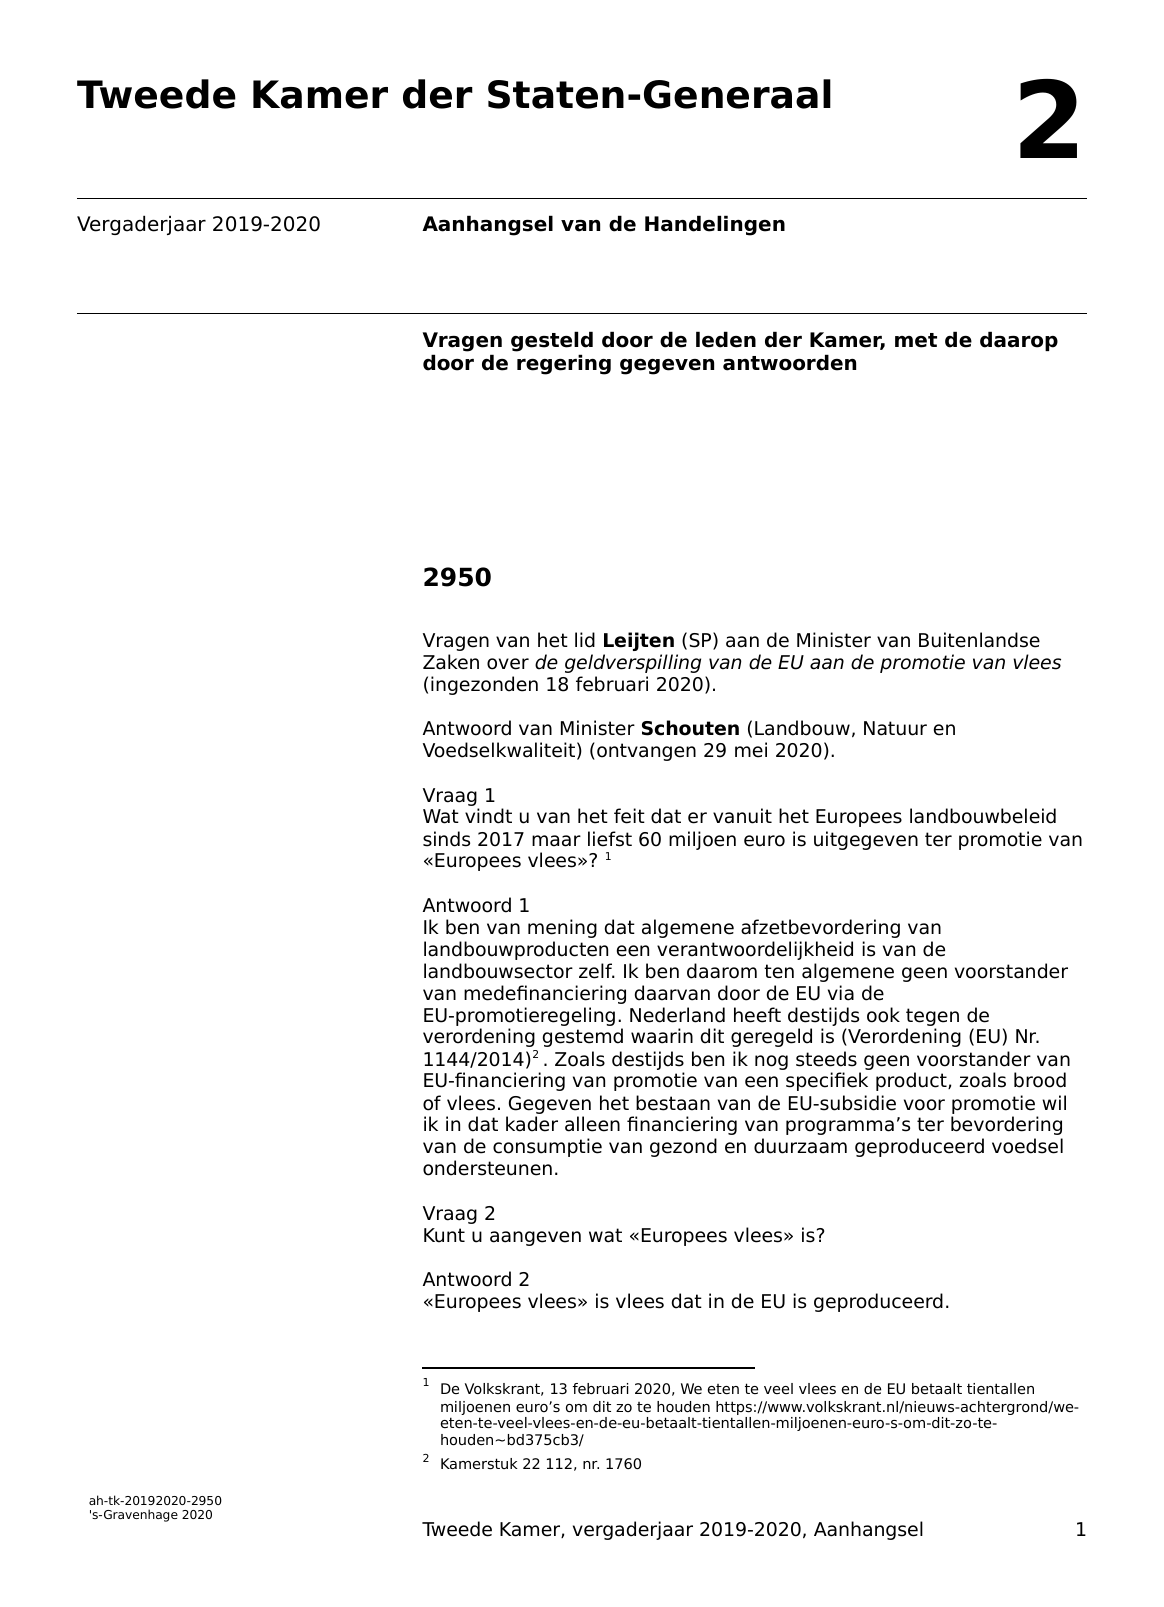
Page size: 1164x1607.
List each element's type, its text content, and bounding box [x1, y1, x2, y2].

table_cell Aanhangsel van de Handelingen [422, 199, 1087, 313]
text Antwoord 1 [422, 894, 1087, 917]
table_cell Vergaderjaar 2019-2020 [77, 199, 422, 313]
text De Volkskrant, 13 februari 2020, We eten te veel vlees en de EU betaalt tientallen miljoenen euro’s om dit zo te houden https://www.volkskrant.nl/nieuws-achtergrond/we-eten-te-veel-vlees-en-de-eu-betaalt-tientallen-miljoenen-euro-s-om-dit-zo-te-houden~bd375cb3/ [422, 1377, 1087, 1449]
text «Europees vlees» is vlees dat in de EU is geproduceerd. [422, 1291, 1087, 1313]
table_cell [77, 314, 422, 375]
text Antwoord 2 [422, 1269, 1087, 1291]
text Vraag 2 [422, 1202, 1087, 1224]
text ah-tk-20192020-2950 [88, 1494, 323, 1508]
table_cell Vragen gesteld door de leden der Kamer, met de daarop door de regering gegeven antwoorden [422, 314, 1087, 375]
text Kamerstuk 22 112, nr. 1760 [422, 1452, 1087, 1474]
text Vraag 1 [422, 784, 1087, 806]
table_header Tweede Kamer der Staten-Generaal [77, 59, 886, 198]
text Wat vindt u van het feit dat er vanuit het Europees landbouwbeleid sinds 2017 maar liefst 60 miljoen euro is uitgegeven ter promotie van «Europees vlees»? [422, 806, 1087, 872]
text 2950 [422, 563, 1087, 592]
text Ik ben van mening dat algemene afzetbevordering van landbouwproducten een verantwoordelijkheid is van de landbouwsector zelf. Ik ben daarom ten algemene geen voorstander van medefinanciering daarvan door de EU via de [422, 917, 1087, 1004]
text EU-promotieregeling. Nederland heeft destijds ook tegen de verordening gestemd waarin dit geregeld is (Verordening (EU) Nr. 1144/2014). Zoals destijds ben ik nog steeds geen voorstander van EU-financiering van promotie van een specifiek product, zoals brood of vlees. Gegeven het bestaan van de EU-subsidie voor promotie wil ik in dat kader alleen financiering van programma’s ter bevordering van de consumptie van gezond en duurzaam geproduceerd voedsel ondersteunen. [422, 1004, 1087, 1180]
text Antwoord van Minister Schouten (Landbouw, Natuur en Voedselkwaliteit) (ontvangen 29 mei 2020). [422, 718, 1087, 762]
table_header 2 [886, 59, 1087, 198]
text 's-Gravenhage 2020 [88, 1508, 323, 1522]
text Vragen van het lid Leijten (SP) aan de Minister van Buitenlandse Zaken over de geldverspilling van de EU aan de promotie van vlees (ingezonden 18 februari 2020). [422, 630, 1087, 696]
text Kunt u aangeven wat «Europees vlees» is? [422, 1224, 1087, 1246]
